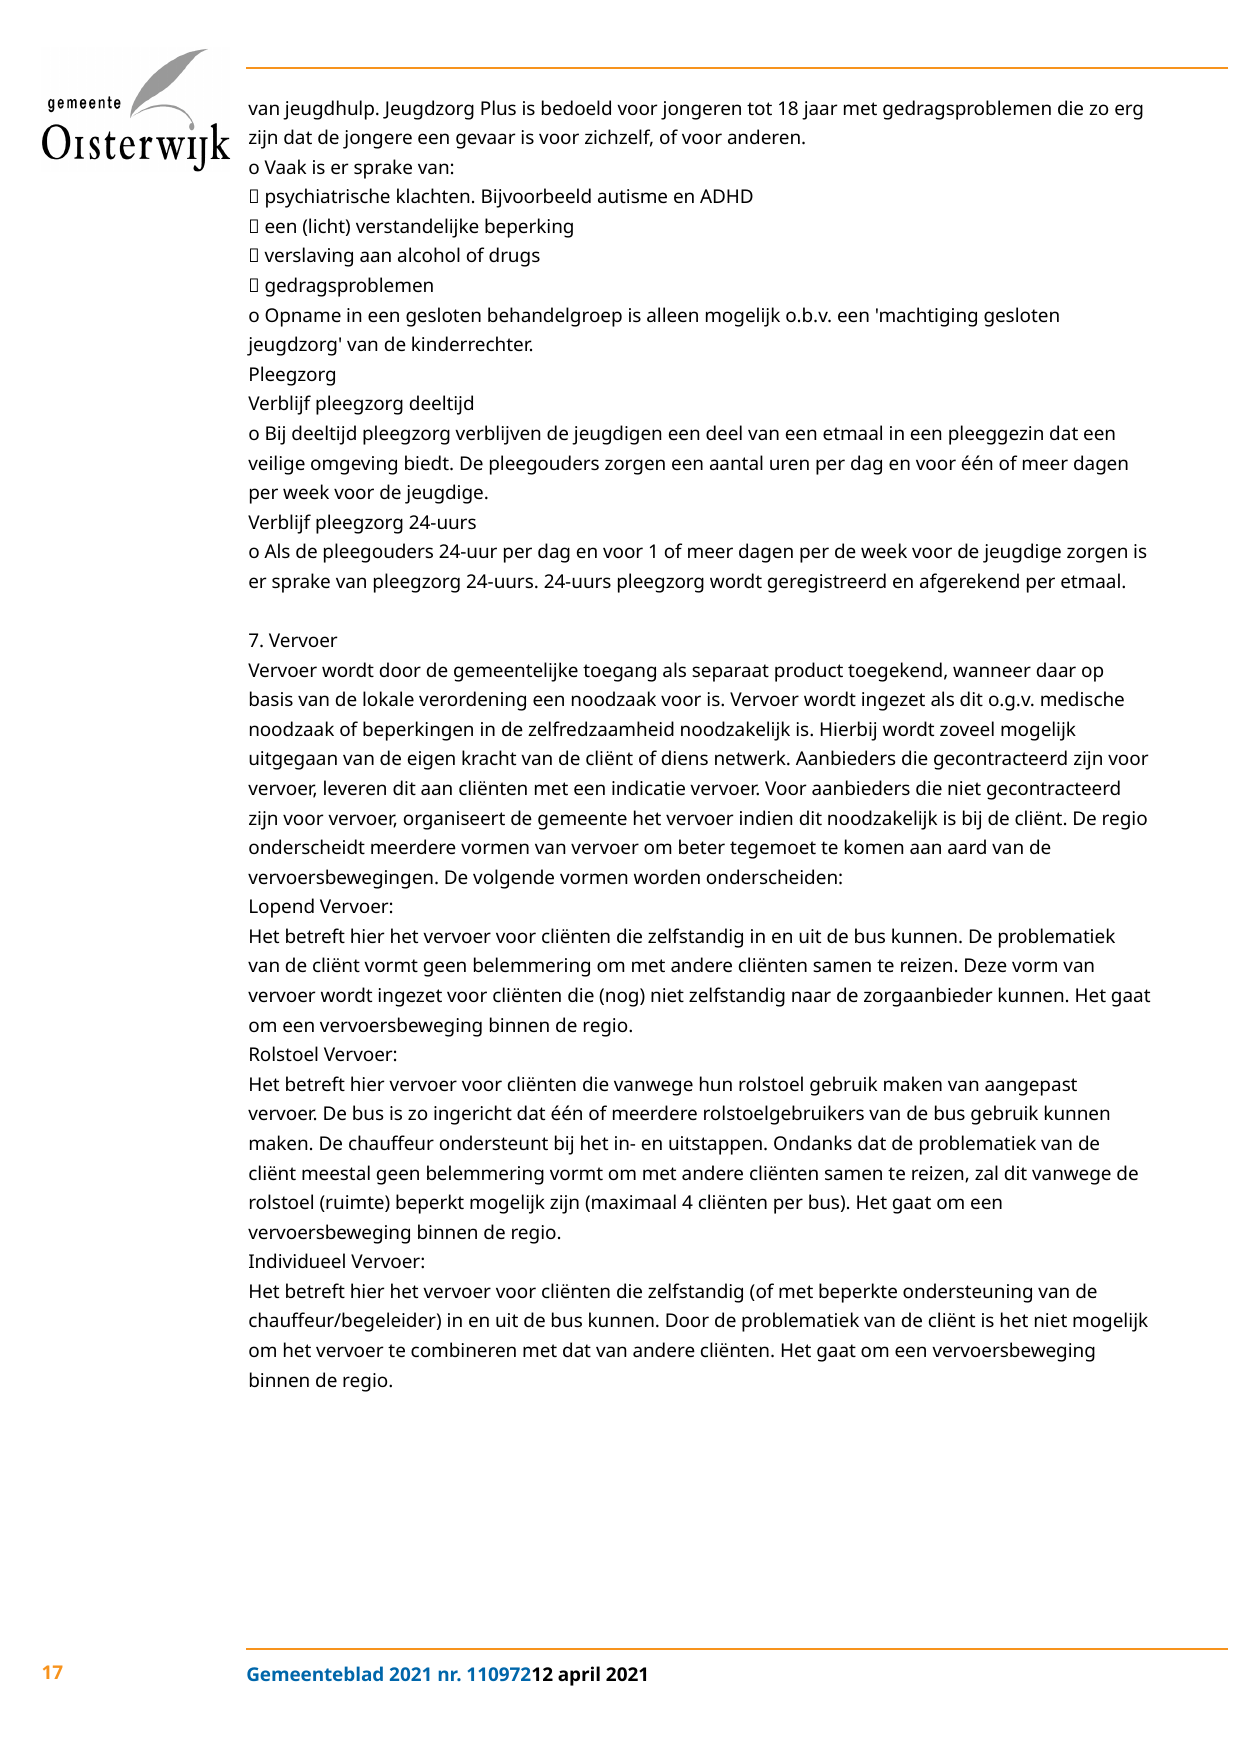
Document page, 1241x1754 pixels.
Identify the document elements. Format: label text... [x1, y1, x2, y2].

text Verblijf pleegzorg deeltijd [248, 391, 1152, 416]
text o Bij deeltijd pleegzorg verblijven de jeugdigen een deel van een etmaal in een pleeggezin dat een veilige omgeving biedt. De pleegouders zorgen een aantal uren per dag en voor één of meer dagen per week voor de jeugdige. [248, 420, 1152, 505]
text van jeugdhulp. Jeugdzorg Plus is bedoeld voor jongeren tot 18 jaar met gedragsproblemen die zo erg zijn dat de jongere een gevaar is voor zichzelf, of voor anderen. [248, 95, 1152, 150]
text  psychiatrische klachten. Bijvoorbeeld autisme en ADHD [248, 183, 1152, 209]
text o Als de pleegouders 24-uur per dag en voor 1 of meer dagen per de week voor de jeugdige zorgen is er sprake van pleegzorg 24-uurs. 24-uurs pleegzorg wordt geregistreerd en afgerekend per etmaal. [248, 538, 1152, 594]
text Rolstoel Vervoer: [248, 1041, 1152, 1067]
text Individueel Vervoer: [248, 1248, 1152, 1274]
text Verblijf pleegzorg 24-uurs [248, 509, 1152, 535]
text 7. Vervoer [248, 627, 1152, 653]
text Het betreft hier het vervoer voor cliënten die zelfstandig (of met beperkte ondersteuning van de chauffeur/begeleider) in en uit de bus kunnen. Door de problematiek van de cliënt is het niet mogelijk om het vervoer te combineren met dat van andere cliënten. Het gaat om een vervoersbeweging binnen de regio. [248, 1278, 1152, 1393]
text Het betreft hier het vervoer voor cliënten die zelfstandig in en uit de bus kunnen. De problematiek van de cliënt vormt geen belemmering om met andere cliënten samen te reizen. Deze vorm van vervoer wordt ingezet voor cliënten die (nog) niet zelfstandig naar de zorgaanbieder kunnen. Het gaat om een vervoersbeweging binnen de regio. [248, 923, 1152, 1038]
text Vervoer wordt door de gemeentelijke toegang als separaat product toegekend, wanneer daar op basis van de lokale verordening een noodzaak voor is. Vervoer wordt ingezet als dit o.g.v. medische noodzaak of beperkingen in de zelfredzaamheid noodzakelijk is. Hierbij wordt zoveel mogelijk uitgegaan van de eigen kracht van de cliënt of diens netwerk. Aanbieders die gecontracteerd zijn voor vervoer, leveren dit aan cliënten met een indicatie vervoer. Voor aanbieders die niet gecontracteerd zijn voor vervoer, organiseert de gemeente het vervoer indien dit noodzakelijk is bij de cliënt. De regio onderscheidt meerdere vormen van vervoer om beter tegemoet te komen aan aard van de vervoersbewegingen. De volgende vormen worden onderscheiden: [248, 657, 1152, 890]
text o Opname in een gesloten behandelgroep is alleen mogelijk o.b.v. een 'machtiging gesloten jeugdzorg' van de kinderrechter. [248, 302, 1152, 357]
text  gedragsproblemen [248, 272, 1152, 298]
text  verslaving aan alcohol of drugs [248, 243, 1152, 268]
text  een (licht) verstandelijke beperking [248, 213, 1152, 239]
text Lopend Vervoer: [248, 893, 1152, 919]
picture [41, 47, 231, 172]
text Pleegzorg [248, 361, 1152, 387]
text Het betreft hier vervoer voor cliënten die vanwege hun rolstoel gebruik maken van aangepast vervoer. De bus is zo ingericht dat één of meerdere rolstoelgebruikers van de bus gebruik kunnen maken. De chauffeur ondersteunt bij het in- en uitstappen. Ondanks dat de problematiek van de cliënt meestal geen belemmering vormt om met andere cliënten samen te reizen, zal dit vanwege de rolstoel (ruimte) beperkt mogelijk zijn (maximaal 4 cliënten per bus). Het gaat om een vervoersbeweging binnen de regio. [248, 1071, 1152, 1245]
text o Vaak is er sprake van: [248, 154, 1152, 180]
